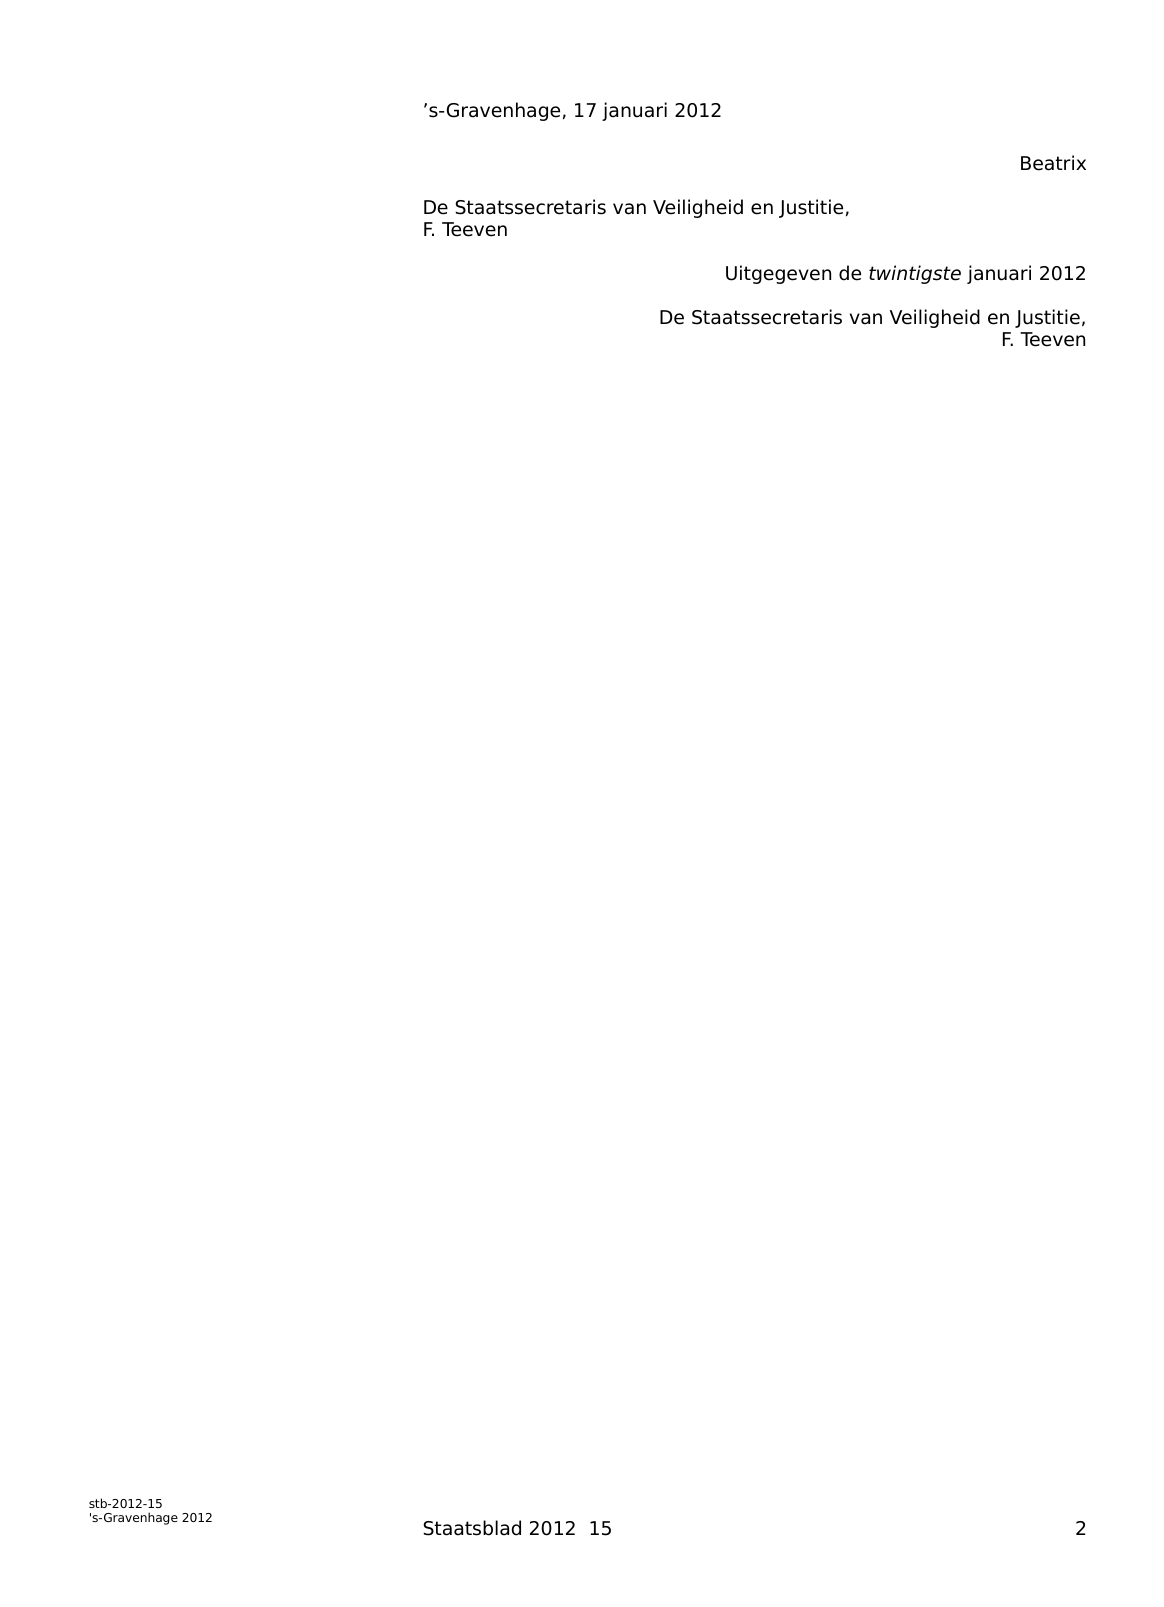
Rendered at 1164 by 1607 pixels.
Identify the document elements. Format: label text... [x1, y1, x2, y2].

text ’s-Gravenhage, 17 januari 2012 [422, 100, 1087, 122]
text Uitgegeven de twintigste januari 2012 [422, 263, 1087, 285]
text stb-2012-15 [88, 1497, 323, 1511]
text Beatrix [422, 152, 1087, 174]
text 's-Gravenhage 2012 [88, 1511, 323, 1525]
text De Staatssecretaris van Veiligheid en Justitie, F. Teeven [422, 197, 1087, 241]
text De Staatssecretaris van Veiligheid en Justitie, F. Teeven [422, 307, 1087, 351]
